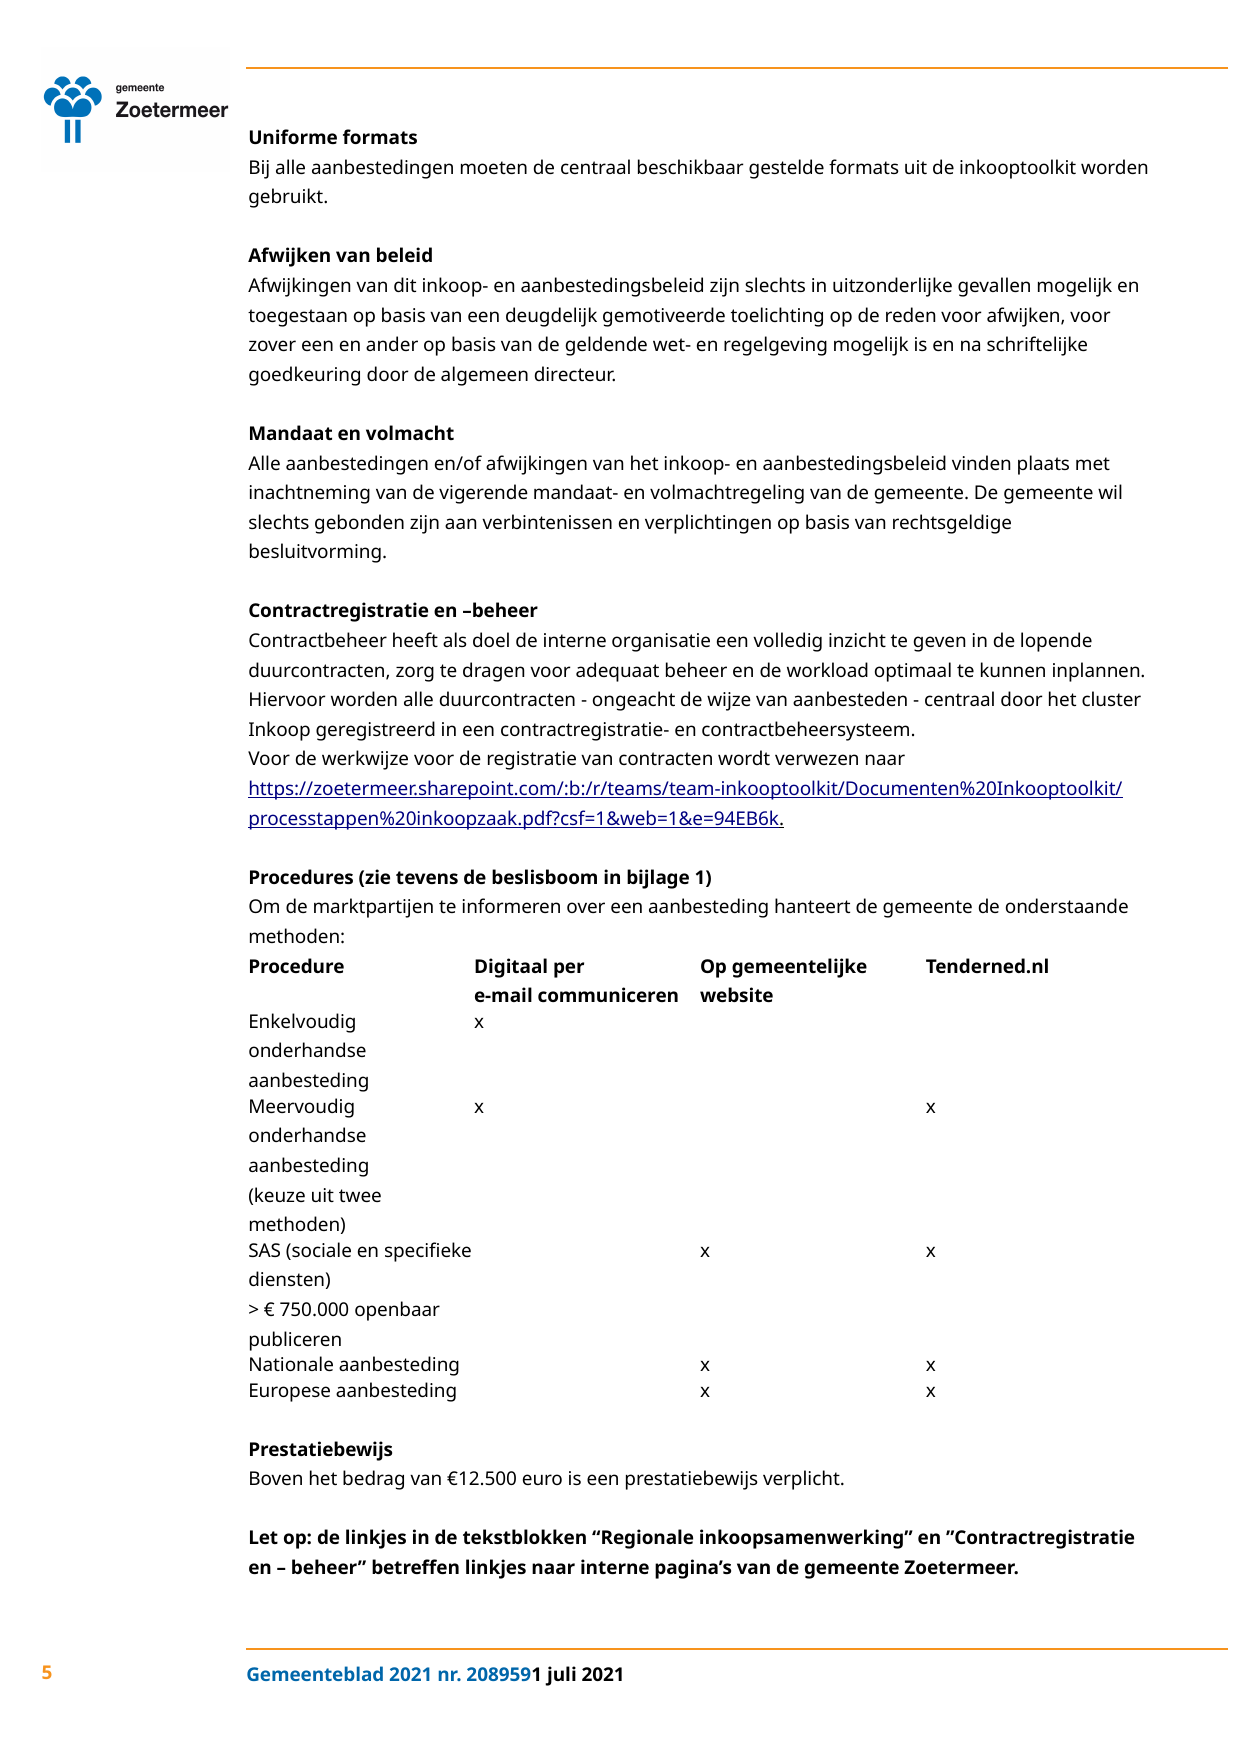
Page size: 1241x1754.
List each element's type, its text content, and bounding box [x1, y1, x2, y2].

text Om de marktpartijen te informeren over een aanbesteding hanteert de gemeente de onderstaande methoden: [248, 893, 1152, 949]
table_cell [700, 1008, 926, 1093]
text Hiervoor worden alle duurcontracten - ongeacht de wijze van aanbesteden - centraal door het cluster Inkoop geregistreerd in een contractregistratie- en contractbeheersysteem. [248, 686, 1152, 742]
table_cell Nationale aanbesteding [248, 1352, 474, 1377]
table_header Digitaal per e-mail communiceren [474, 953, 700, 1008]
table_cell [474, 1237, 700, 1352]
text Afwijken van beleid [248, 243, 1152, 268]
text Let op: de linkjes in de tekstblokken “Regionale inkoopsamenwerking” en ”Contractregistratie en – beheer” betreffen linkjes naar interne pagina’s van de gemeente Zoetermeer. [248, 1524, 1152, 1580]
text Contractbeheer heeft als doel de interne organisatie een volledig inzicht te geven in de lopende duurcontracten, zorg te dragen voor adequaat beheer en de workload optimaal te kunnen inplannen. [248, 627, 1152, 683]
table_cell x [926, 1377, 1152, 1403]
table_header Procedure [248, 953, 474, 1008]
table_cell x [700, 1237, 926, 1352]
table_cell x [926, 1352, 1152, 1377]
table_cell x [926, 1237, 1152, 1352]
table_cell [926, 1008, 1152, 1093]
text Bij alle aanbestedingen moeten de centraal beschikbaar gestelde formats uit de inkooptoolkit worden gebruikt. [248, 154, 1152, 209]
text Mandaat en volmacht [248, 420, 1152, 446]
table_header Op gemeentelijke website [700, 953, 926, 1008]
table_cell SAS (sociale en specifieke diensten) > € 750.000 openbaar publiceren [248, 1237, 474, 1352]
text Procedures (zie tevens de beslisboom in bijlage 1) [248, 864, 1152, 890]
table_cell x [474, 1093, 700, 1237]
table_cell x [474, 1008, 700, 1093]
table_cell Europese aanbesteding [248, 1377, 474, 1403]
text Voor de werkwijze voor de registratie van contracten wordt verwezen naar https://zoetermeer.sharepoint.com/:b:/r/teams/team-inkooptoolkit/Documenten%20Inkooptoolkit/processtappen%20inkoopzaak.pdf?csf=1&web=1&e=94EB6k. [248, 746, 1152, 831]
table_header Tenderned.nl [926, 953, 1152, 1008]
text Boven het bedrag van €12.500 euro is een prestatiebewijs verplicht. [248, 1465, 1152, 1491]
table_cell [474, 1377, 700, 1403]
text Afwijkingen van dit inkoop- en aanbestedingsbeleid zijn slechts in uitzonderlijke gevallen mogelijk en toegestaan op basis van een deugdelijk gemotiveerde toelichting op de reden voor afwijken, voor zover een en ander op basis van de geldende wet- en regelgeving mogelijk is en na schriftelijke goedkeuring door de algemeen directeur. [248, 272, 1152, 387]
table_cell Meervoudig onderhandse aanbesteding (keuze uit twee methoden) [248, 1093, 474, 1237]
table_cell Enkelvoudig onderhandse aanbesteding [248, 1008, 474, 1093]
text Alle aanbestedingen en/of afwijkingen van het inkoop- en aanbestedingsbeleid vinden plaats met inachtneming van de vigerende mandaat- en volmachtregeling van de gemeente. De gemeente wil slechts gebonden zijn aan verbintenissen en verplichtingen op basis van rechtsgeldige besluitvorming. [248, 450, 1152, 564]
table_cell x [926, 1093, 1152, 1237]
text Contractregistratie en –beheer [248, 598, 1152, 623]
table_cell [474, 1352, 700, 1377]
table_cell [700, 1093, 926, 1237]
table_cell x [700, 1377, 926, 1403]
picture [41, 47, 231, 172]
table_cell x [700, 1352, 926, 1377]
text Prestatiebewijs [248, 1436, 1152, 1462]
text Uniforme formats [248, 124, 1152, 150]
